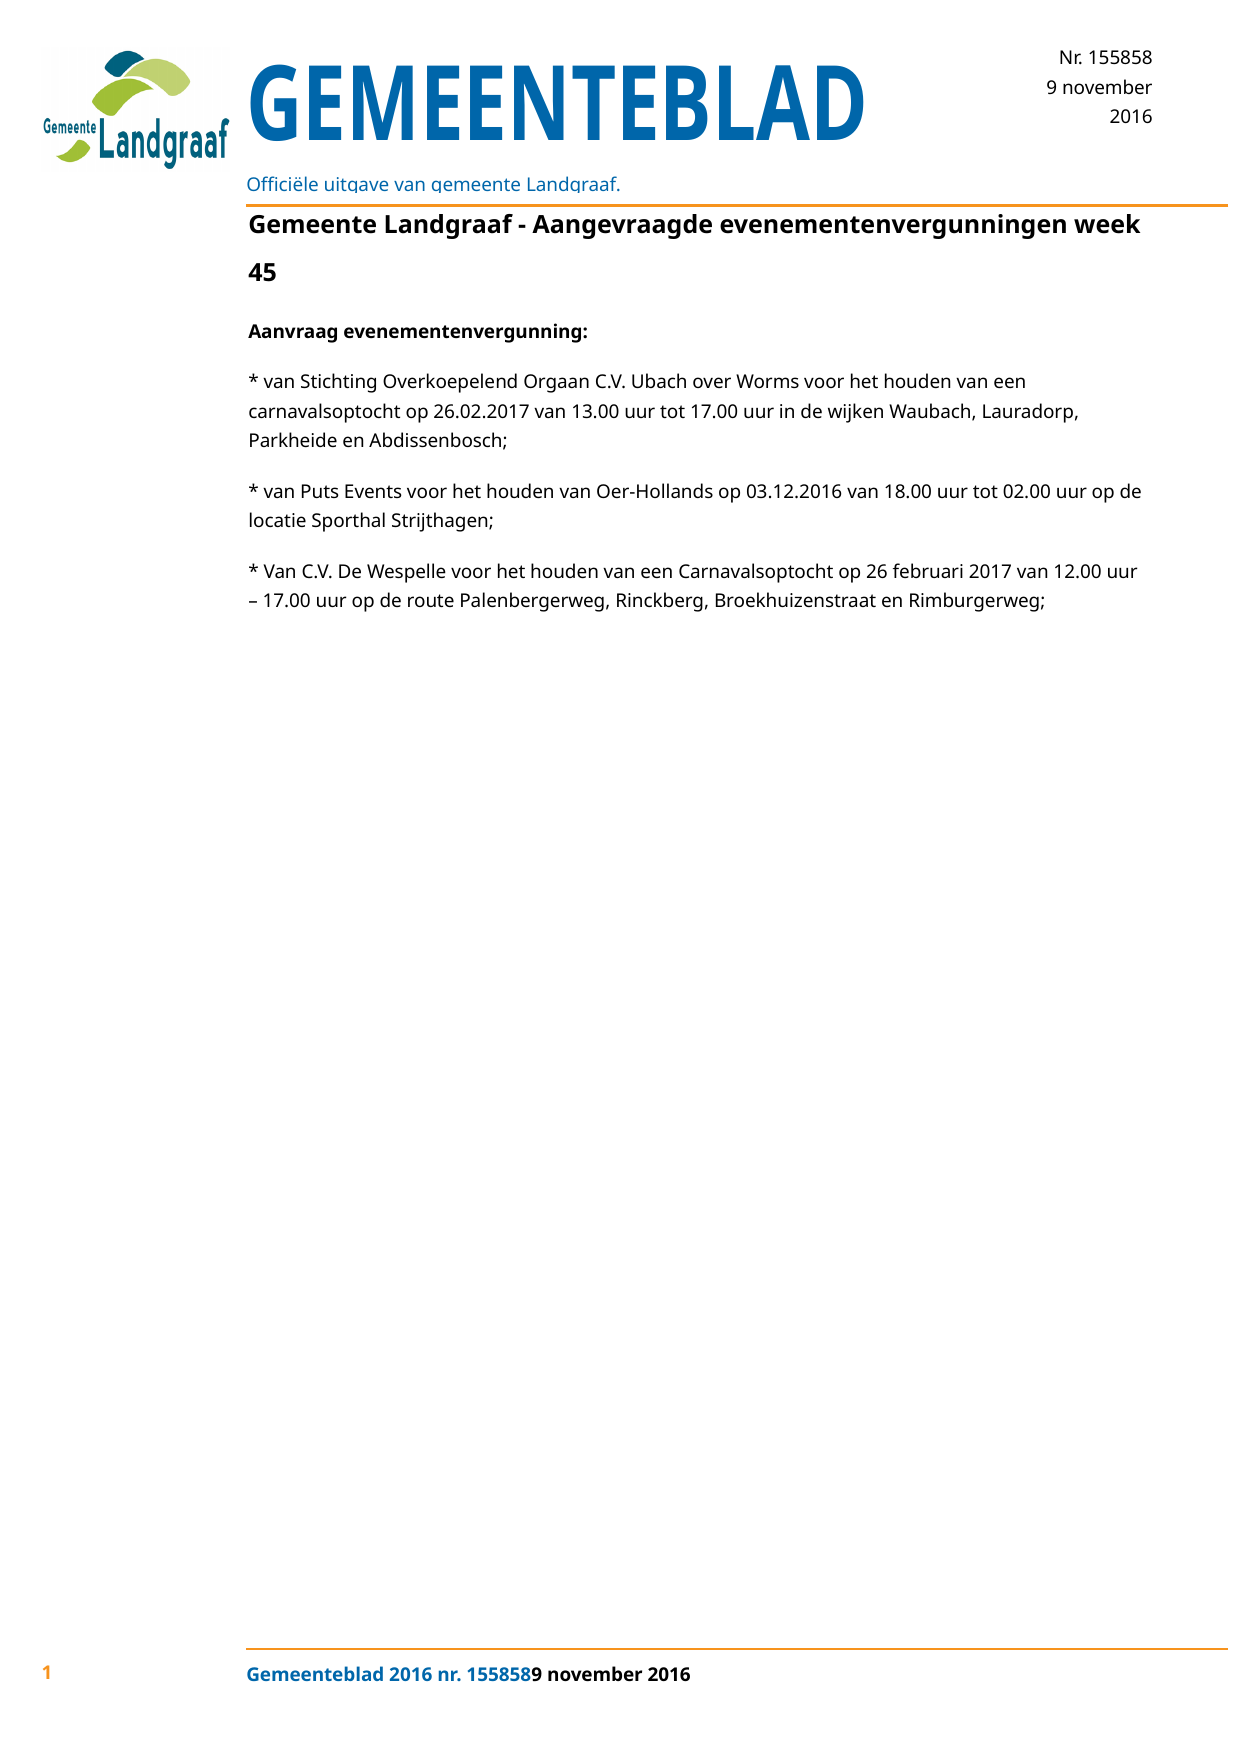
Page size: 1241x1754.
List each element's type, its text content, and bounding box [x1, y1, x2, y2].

text * van Stichting Overkoepelend Orgaan C.V. Ubach over Worms voor het houden van een carnavalsoptocht op 26.02.2017 van 13.00 uur tot 17.00 uur in de wijken Waubach, Lauradorp, Parkheide en Abdissenbosch; [248, 368, 1152, 453]
text Aanvraag evenementenvergunning: [248, 318, 1152, 344]
picture [41, 47, 231, 172]
text * van Puts Events voor het houden van Oer-Hollands op 03.12.2016 van 18.00 uur tot 02.00 uur op de locatie Sporthal Strijthagen; [248, 478, 1152, 533]
text Gemeente Landgraaf - Aangevraagde evenementenvergunningen week 45 [248, 207, 1152, 288]
text * Van C.V. De Wespelle voor het houden van een Carnavalsoptocht op 26 februari 2017 van 12.00 uur – 17.00 uur op de route Palenbergerweg, Rinckberg, Broekhuizenstraat en Rimburgerweg; [248, 558, 1152, 613]
